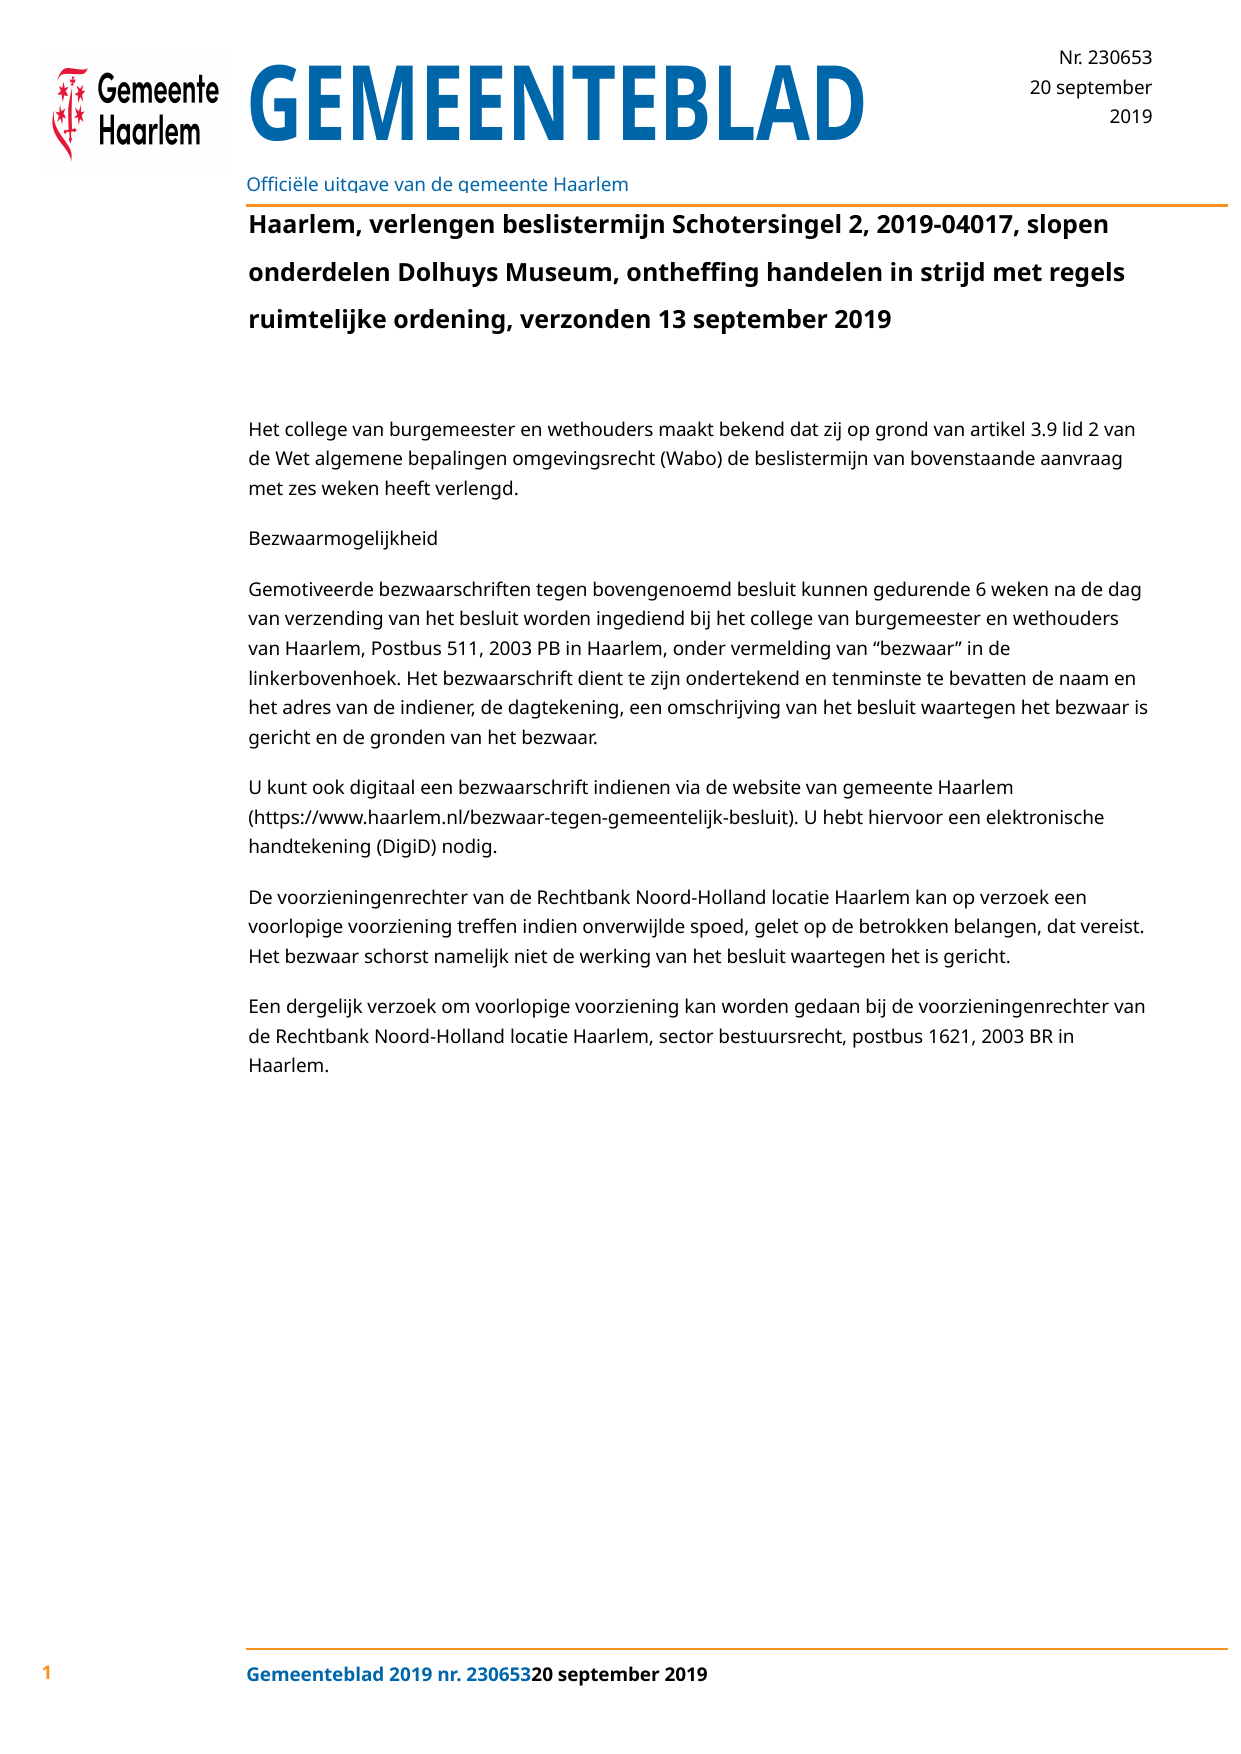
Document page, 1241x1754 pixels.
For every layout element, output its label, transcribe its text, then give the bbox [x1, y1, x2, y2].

text Gemotiveerde bezwaarschriften tegen bovengenoemd besluit kunnen gedurende 6 weken na de dag van verzending van het besluit worden ingediend bij het college van burgemeester en wethouders van Haarlem, Postbus 511, 2003 PB in Haarlem, onder vermelding van “bezwaar” in de linkerbovenhoek. Het bezwaarschrift dient te zijn ondertekend en tenminste te bevatten de naam en het adres van de indiener, de dagtekening, een omschrijving van het besluit waartegen het bezwaar is gericht en de gronden van het bezwaar. [248, 576, 1152, 749]
text Haarlem, verlengen beslistermijn Schotersingel 2, 2019-04017, slopen onderdelen Dolhuys Museum, ontheffing handelen in strijd met regels ruimtelijke ordening, verzonden 13 september 2019 [248, 207, 1152, 336]
picture [41, 47, 231, 172]
text Het college van burgemeester en wethouders maakt bekend dat zij op grond van artikel 3.9 lid 2 van de Wet algemene bepalingen omgevingsrecht (Wabo) de beslistermijn van bovenstaande aanvraag met zes weken heeft verlengd. [248, 416, 1152, 501]
text Een dergelijk verzoek om voorlopige voorziening kan worden gedaan bij de voorzieningenrechter van de Rechtbank Noord-Holland locatie Haarlem, sector bestuursrecht, postbus 1621, 2003 BR in Haarlem. [248, 993, 1152, 1078]
text De voorzieningenrechter van de Rechtbank Noord-Holland locatie Haarlem kan op verzoek een voorlopige voorziening treffen indien onverwijlde spoed, gelet op de betrokken belangen, dat vereist. Het bezwaar schorst namelijk niet de werking van het besluit waartegen het is gericht. [248, 884, 1152, 969]
text U kunt ook digitaal een bezwaarschrift indienen via de website van gemeente Haarlem (https://www.haarlem.nl/bezwaar-tegen-gemeentelijk-besluit). U hebt hiervoor een elektronische handtekening (DigiD) nodig. [248, 774, 1152, 859]
text Bezwaarmogelijkheid [248, 526, 1152, 551]
